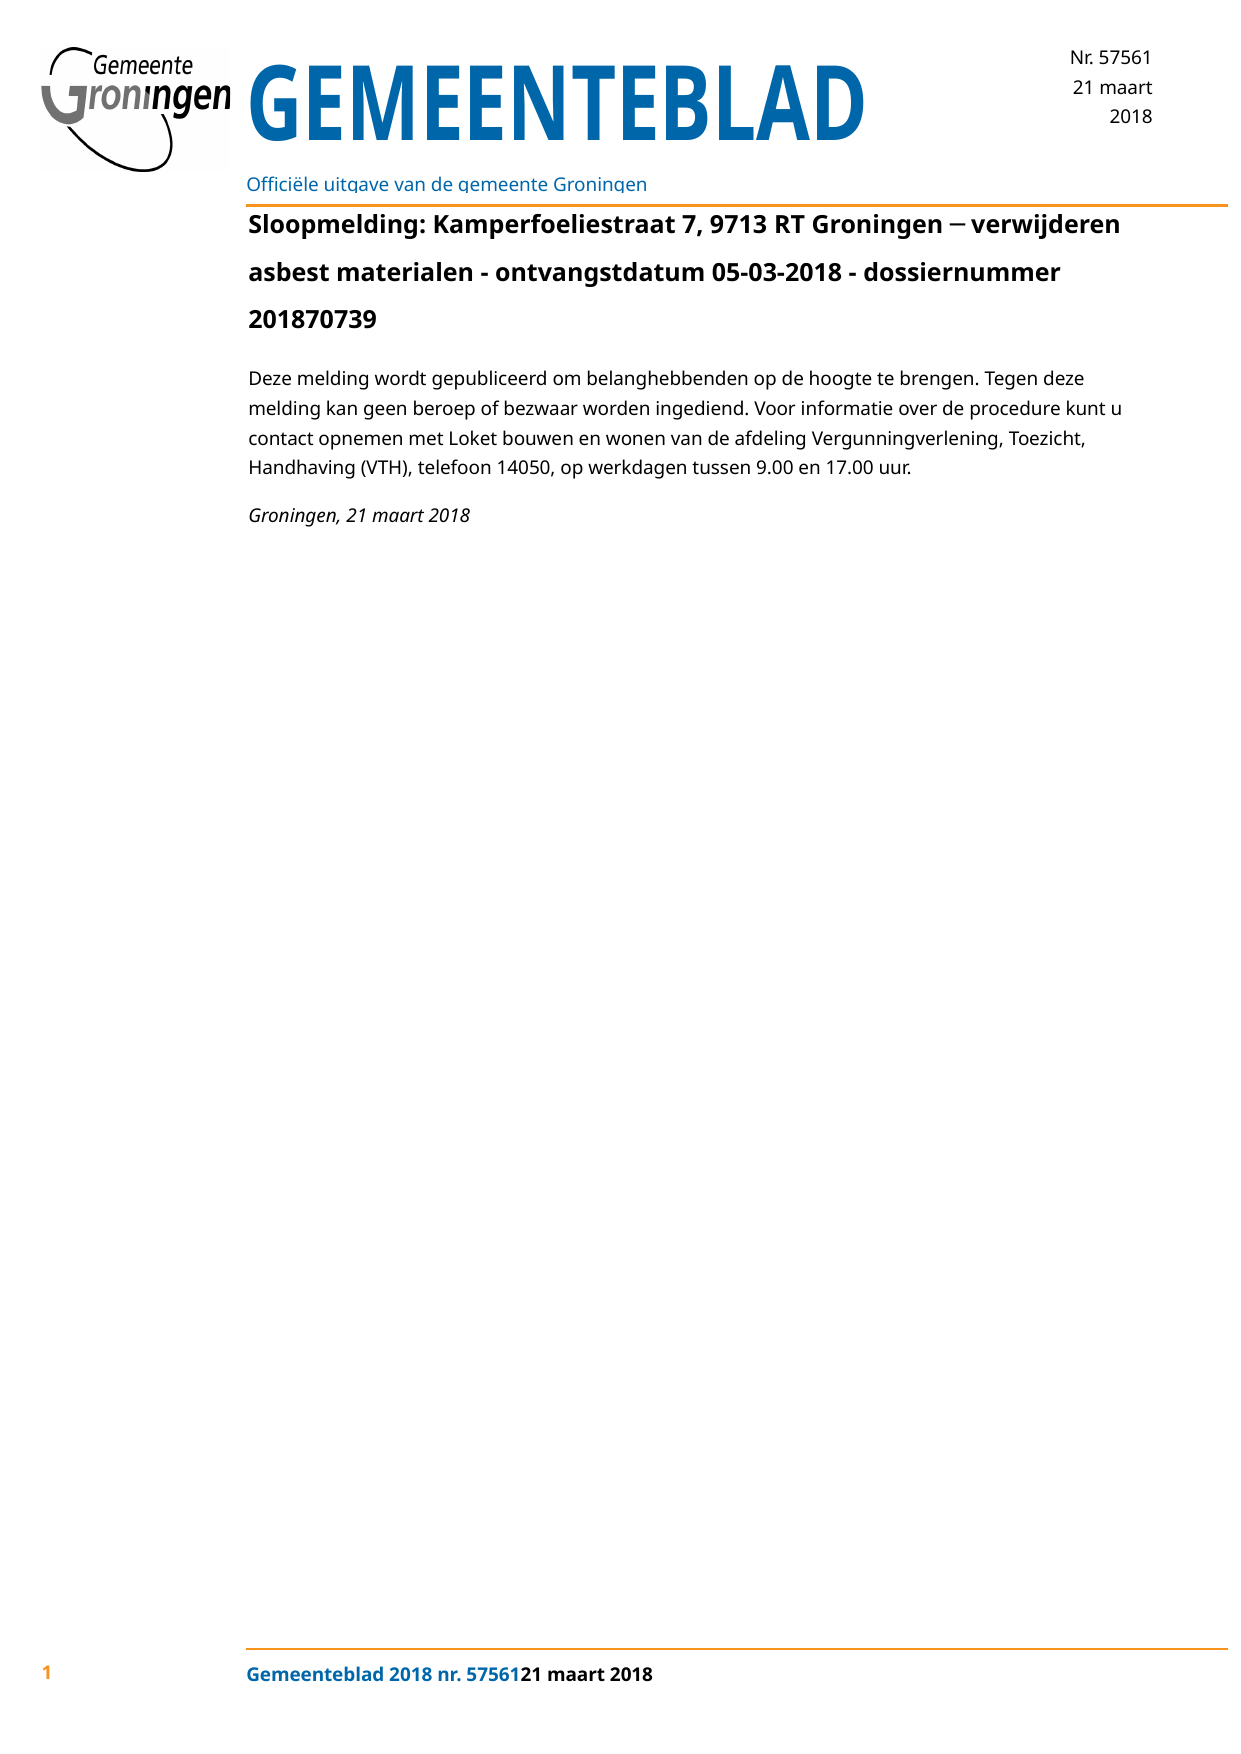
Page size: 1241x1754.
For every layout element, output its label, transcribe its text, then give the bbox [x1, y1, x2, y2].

picture [41, 47, 231, 172]
text Sloopmelding: Kamperfoeliestraat 7, 9713 RT Groningen ─ verwijderen asbest materialen - ontvangstdatum 05-03-2018 - dossiernummer 201870739 [248, 207, 1152, 336]
text Groningen, 21 maart 2018 [248, 502, 1152, 528]
text Deze melding wordt gepubliceerd om belanghebbenden op de hoogte te brengen. Tegen deze melding kan geen beroep of bezwaar worden ingediend. Voor informatie over de procedure kunt u contact opnemen met Loket bouwen en wonen van de afdeling Vergunningverlening, Toezicht, Handhaving (VTH), telefoon 14050, op werkdagen tussen 9.00 en 17.00 uur. [248, 366, 1152, 480]
